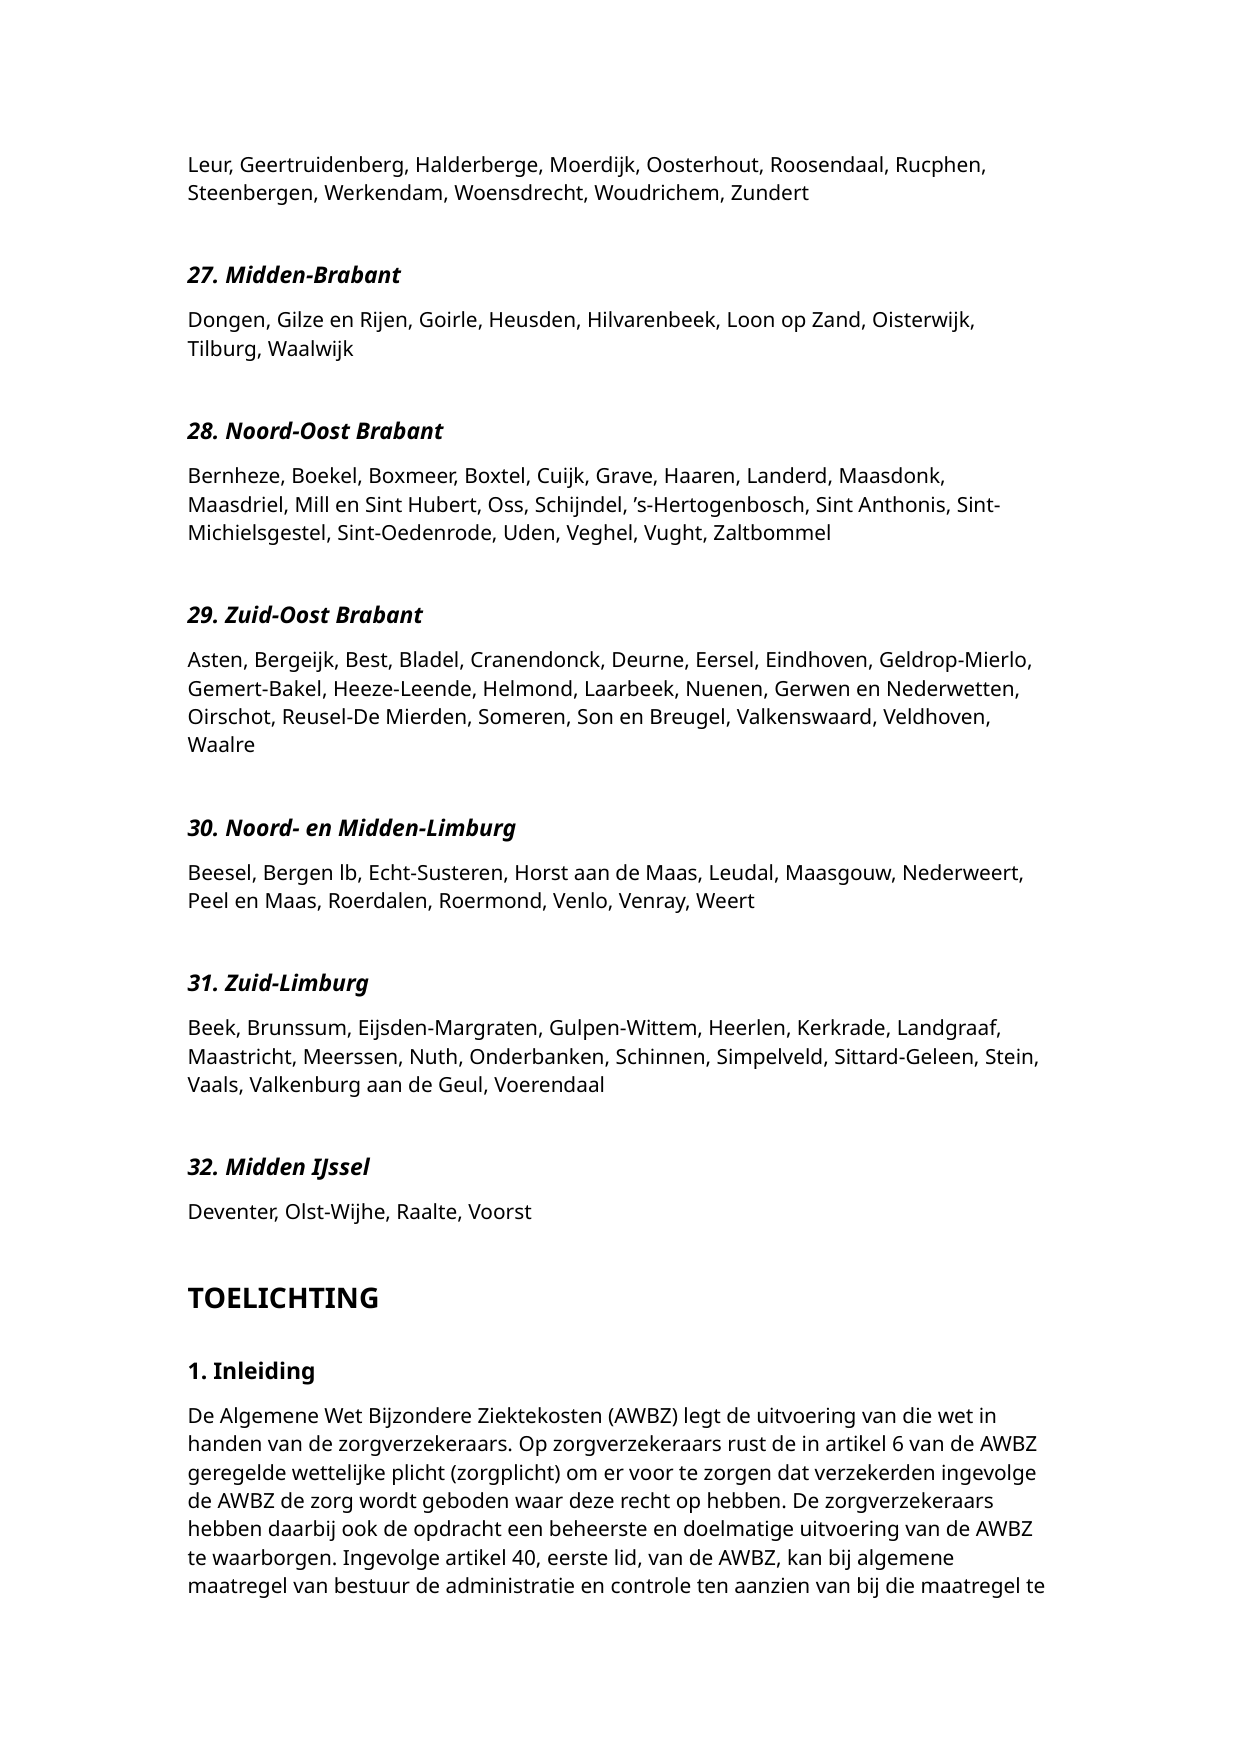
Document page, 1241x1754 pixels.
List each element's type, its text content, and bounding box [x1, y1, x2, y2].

subtitle 30. Noord- en Midden-Limburg [187, 812, 1053, 843]
subtitle 27. Midden-Brabant [187, 259, 1053, 291]
text Beesel, Bergen lb, Echt-Susteren, Horst aan de Maas, Leudal, Maasgouw, Nederweert, Peel en Maas, Roerdalen, Roermond, Venlo, Venray, Weert [187, 858, 1053, 915]
text Dongen, Gilze en Rijen, Goirle, Heusden, Hilvarenbeek, Loon op Zand, Oisterwijk, Tilburg, Waalwijk [187, 306, 1053, 362]
subtitle 29. Zuid-Oost Brabant [187, 599, 1053, 630]
subtitle 28. Noord-Oost Brabant [187, 415, 1053, 446]
subtitle TOELICHTING [187, 1278, 1053, 1317]
text Deventer, Olst-Wijhe, Raalte, Voorst [187, 1197, 1053, 1226]
subtitle 1. Inleiding [187, 1354, 1053, 1386]
subtitle 32. Midden IJssel [187, 1151, 1053, 1182]
text Asten, Bergeijk, Best, Bladel, Cranendonck, Deurne, Eersel, Eindhoven, Geldrop-Mierlo, Gemert-Bakel, Heeze-Leende, Helmond, Laarbeek, Nuenen, Gerwen en Nederwetten, Oirschot, Reusel-De Mierden, Someren, Son en Breugel, Valkenswaard, Veldhoven, Waalre [187, 645, 1053, 759]
subtitle 31. Zuid-Limburg [187, 967, 1053, 998]
text Leur, Geertruidenberg, Halderberge, Moerdijk, Oosterhout, Roosendaal, Rucphen, Steenbergen, Werkendam, Woensdrecht, Woudrichem, Zundert [187, 150, 1053, 207]
text Beek, Brunssum, Eijsden-Margraten, Gulpen-Wittem, Heerlen, Kerkrade, Landgraaf, Maastricht, Meerssen, Nuth, Onderbanken, Schinnen, Simpelveld, Sittard-Geleen, Stein, Vaals, Valkenburg aan de Geul, Voerendaal [187, 1013, 1053, 1099]
text De Algemene Wet Bijzondere Ziektekosten (AWBZ) legt de uitvoering van die wet in handen van de zorgverzekeraars. Op zorgverzekeraars rust de in artikel 6 van de AWBZ geregelde wettelijke plicht (zorgplicht) om er voor te zorgen dat verzekerden ingevolge de AWBZ de zorg wordt geboden waar deze recht op hebben. De zorgverzekeraars hebben daarbij ook de opdracht een beheerste en doelmatige uitvoering van de AWBZ te waarborgen. Ingevolge artikel 40, eerste lid, van de AWBZ, kan bij algemene maatregel van bestuur de administratie en controle ten aanzien van bij die maatregel te [187, 1401, 1053, 1600]
text Bernheze, Boekel, Boxmeer, Boxtel, Cuijk, Grave, Haaren, Landerd, Maasdonk, Maasdriel, Mill en Sint Hubert, Oss, Schijndel, ’s-Hertogenbosch, Sint Anthonis, Sint-Michielsgestel, Sint-Oedenrode, Uden, Veghel, Vught, Zaltbommel [187, 461, 1053, 547]
